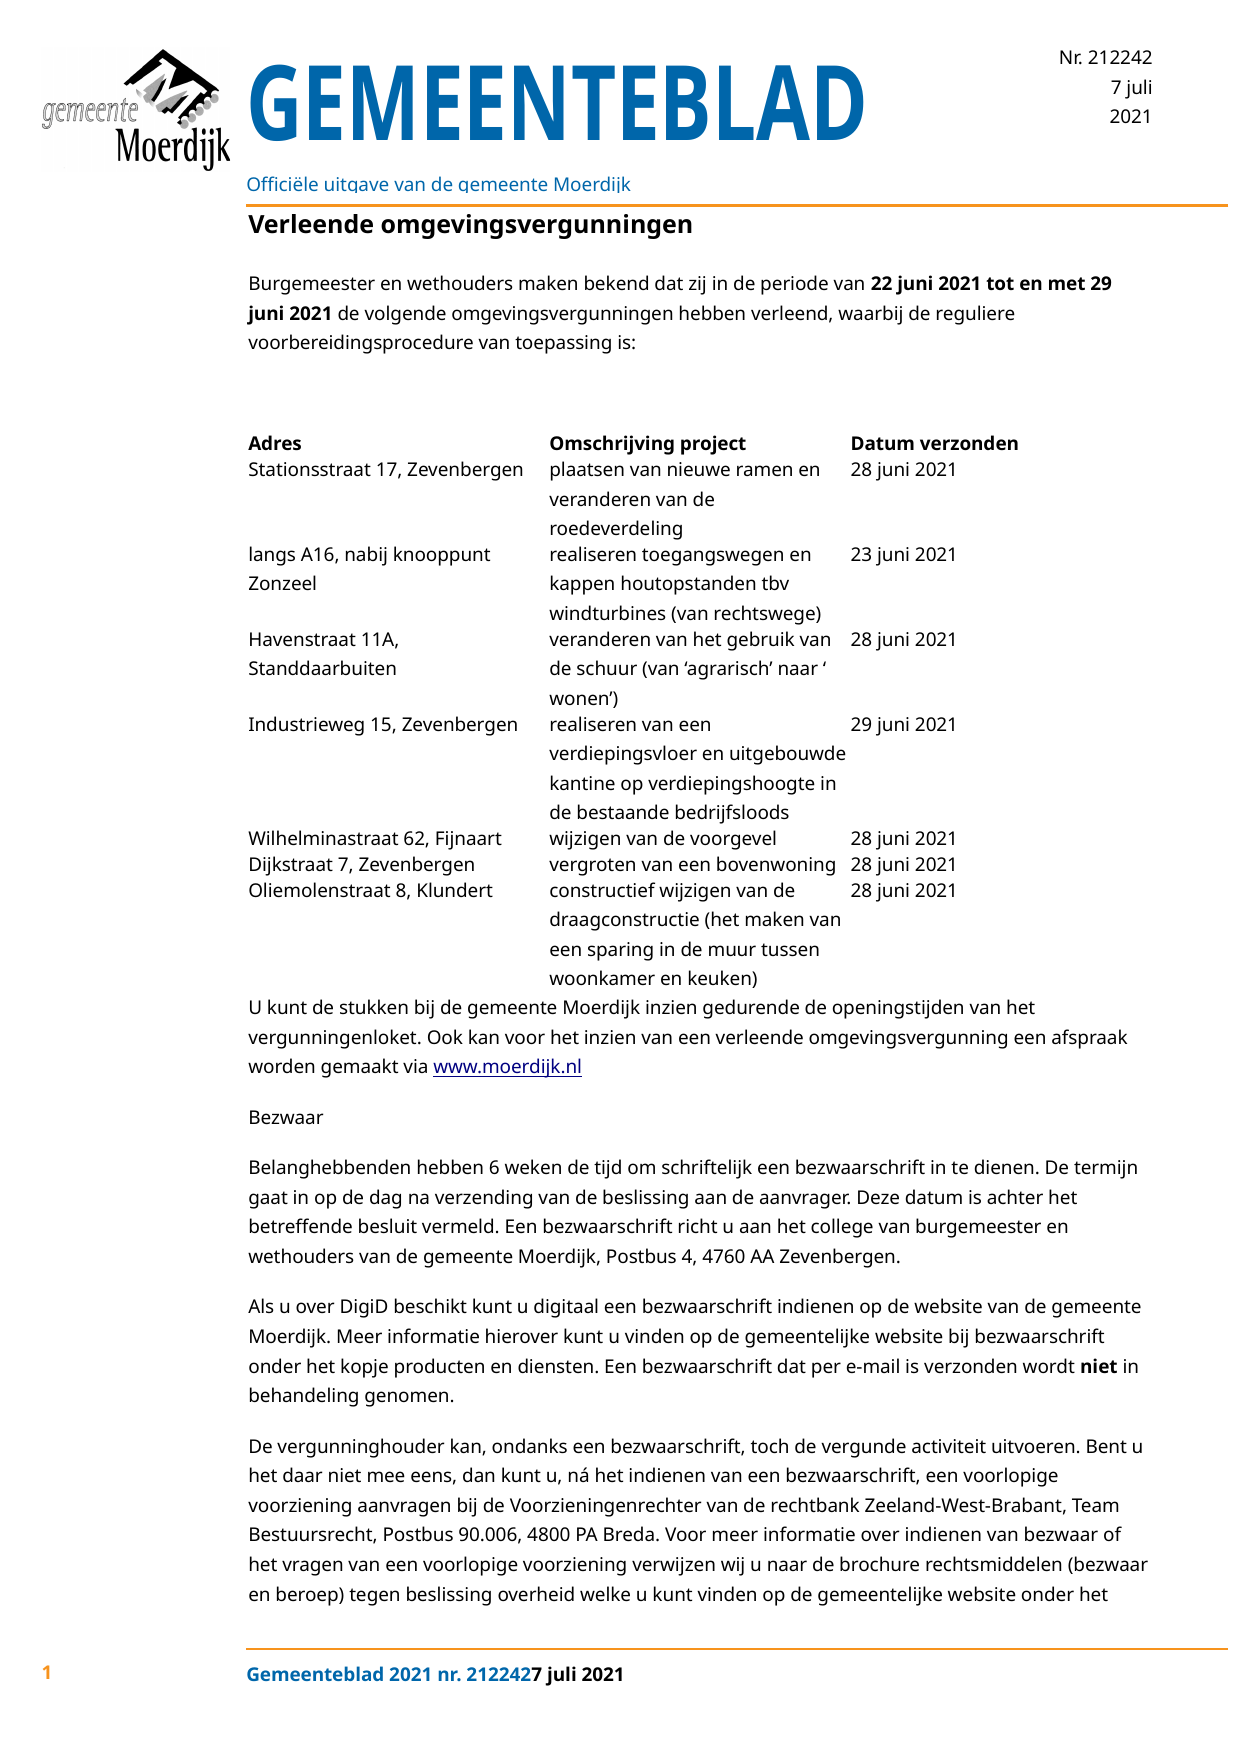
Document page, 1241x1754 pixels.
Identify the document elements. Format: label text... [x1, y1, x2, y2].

text Bezwaar [248, 1104, 1152, 1130]
table_cell langs A16, nabij knooppunt Zonzeel [248, 541, 549, 626]
table_header Datum verzonden [850, 430, 1152, 456]
text Belanghebbenden hebben 6 weken de tijd om schriftelijk een bezwaarschrift in te dienen. De termijn gaat in op de dag na verzending van de beslissing aan de aanvrager. Deze datum is achter het betreffende besluit vermeld. Een bezwaarschrift richt u aan het college van burgemeester en wethouders van de gemeente Moerdijk, Postbus 4, 4760 AA Zevenbergen. [248, 1154, 1152, 1269]
text U kunt de stukken bij de gemeente Moerdijk inzien gedurende de openingstijden van het vergunningenloket. Ook kan voor het inzien van een verleende omgevingsvergunning een afspraak worden gemaakt via www.moerdijk.nl [248, 994, 1152, 1079]
table_cell Stationsstraat 17, Zevenbergen [248, 456, 549, 541]
table_cell plaatsen van nieuwe ramen en veranderen van de roedeverdeling [549, 456, 850, 541]
table_cell Oliemolenstraat 8, Klundert [248, 877, 549, 991]
text De vergunninghouder kan, ondanks een bezwaarschrift, toch de vergunde activiteit uitvoeren. Bent u het daar niet mee eens, dan kunt u, ná het indienen van een bezwaarschrift, een voorlopige voorziening aanvragen bij de Voorzieningenrechter van de rechtbank Zeeland-West-Brabant, Team Bestuursrecht, Postbus 90.006, 4800 PA Breda. Voor meer informatie over indienen van bezwaar of het vragen van een voorlopige voorziening verwijzen wij u naar de brochure rechtsmiddelen (bezwaar en beroep) tegen beslissing overheid welke u kunt vinden op de gemeentelijke website onder het [248, 1433, 1152, 1606]
table_cell realiseren toegangswegen en kappen houtopstanden tbv windturbines (van rechtswege) [549, 541, 850, 626]
text Verleende omgevingsvergunningen [248, 207, 1152, 241]
table_cell 28 juni 2021 [850, 877, 1152, 991]
table_cell wijzigen van de voorgevel [549, 825, 850, 851]
table_cell 23 juni 2021 [850, 541, 1152, 626]
table_cell 28 juni 2021 [850, 851, 1152, 877]
table_cell Havenstraat 11A, Standdaarbuiten [248, 626, 549, 711]
table_cell 28 juni 2021 [850, 626, 1152, 711]
table_header Adres [248, 430, 549, 456]
table_cell 28 juni 2021 [850, 825, 1152, 851]
text Als u over DigiD beschikt kunt u digitaal een bezwaarschrift indienen op de website van de gemeente Moerdijk. Meer informatie hierover kunt u vinden op de gemeentelijke website bij bezwaarschrift onder het kopje producten en diensten. Een bezwaarschrift dat per e-mail is verzonden wordt niet in behandeling genomen. [248, 1294, 1152, 1408]
table_cell constructief wijzigen van de draagconstructie (het maken van een sparing in de muur tussen woonkamer en keuken) [549, 877, 850, 991]
table_cell vergroten van een bovenwoning [549, 851, 850, 877]
table_cell 29 juni 2021 [850, 711, 1152, 825]
text Burgemeester en wethouders maken bekend dat zij in de periode van 22 juni 2021 tot en met 29 juni 2021 de volgende omgevingsvergunningen hebben verleend, waarbij de reguliere voorbereidingsprocedure van toepassing is: [248, 270, 1152, 355]
picture [41, 47, 231, 172]
table_header Omschrijving project [549, 430, 850, 456]
table_cell 28 juni 2021 [850, 456, 1152, 541]
table_cell Wilhelminastraat 62, Fijnaart [248, 825, 549, 851]
table_cell realiseren van een verdiepingsvloer en uitgebouwde kantine op verdiepingshoogte in de bestaande bedrijfsloods [549, 711, 850, 825]
table_cell Industrieweg 15, Zevenbergen [248, 711, 549, 825]
table_cell Dijkstraat 7, Zevenbergen [248, 851, 549, 877]
table_cell veranderen van het gebruik van de schuur (van ‘agrarisch’ naar ‘ wonen’) [549, 626, 850, 711]
